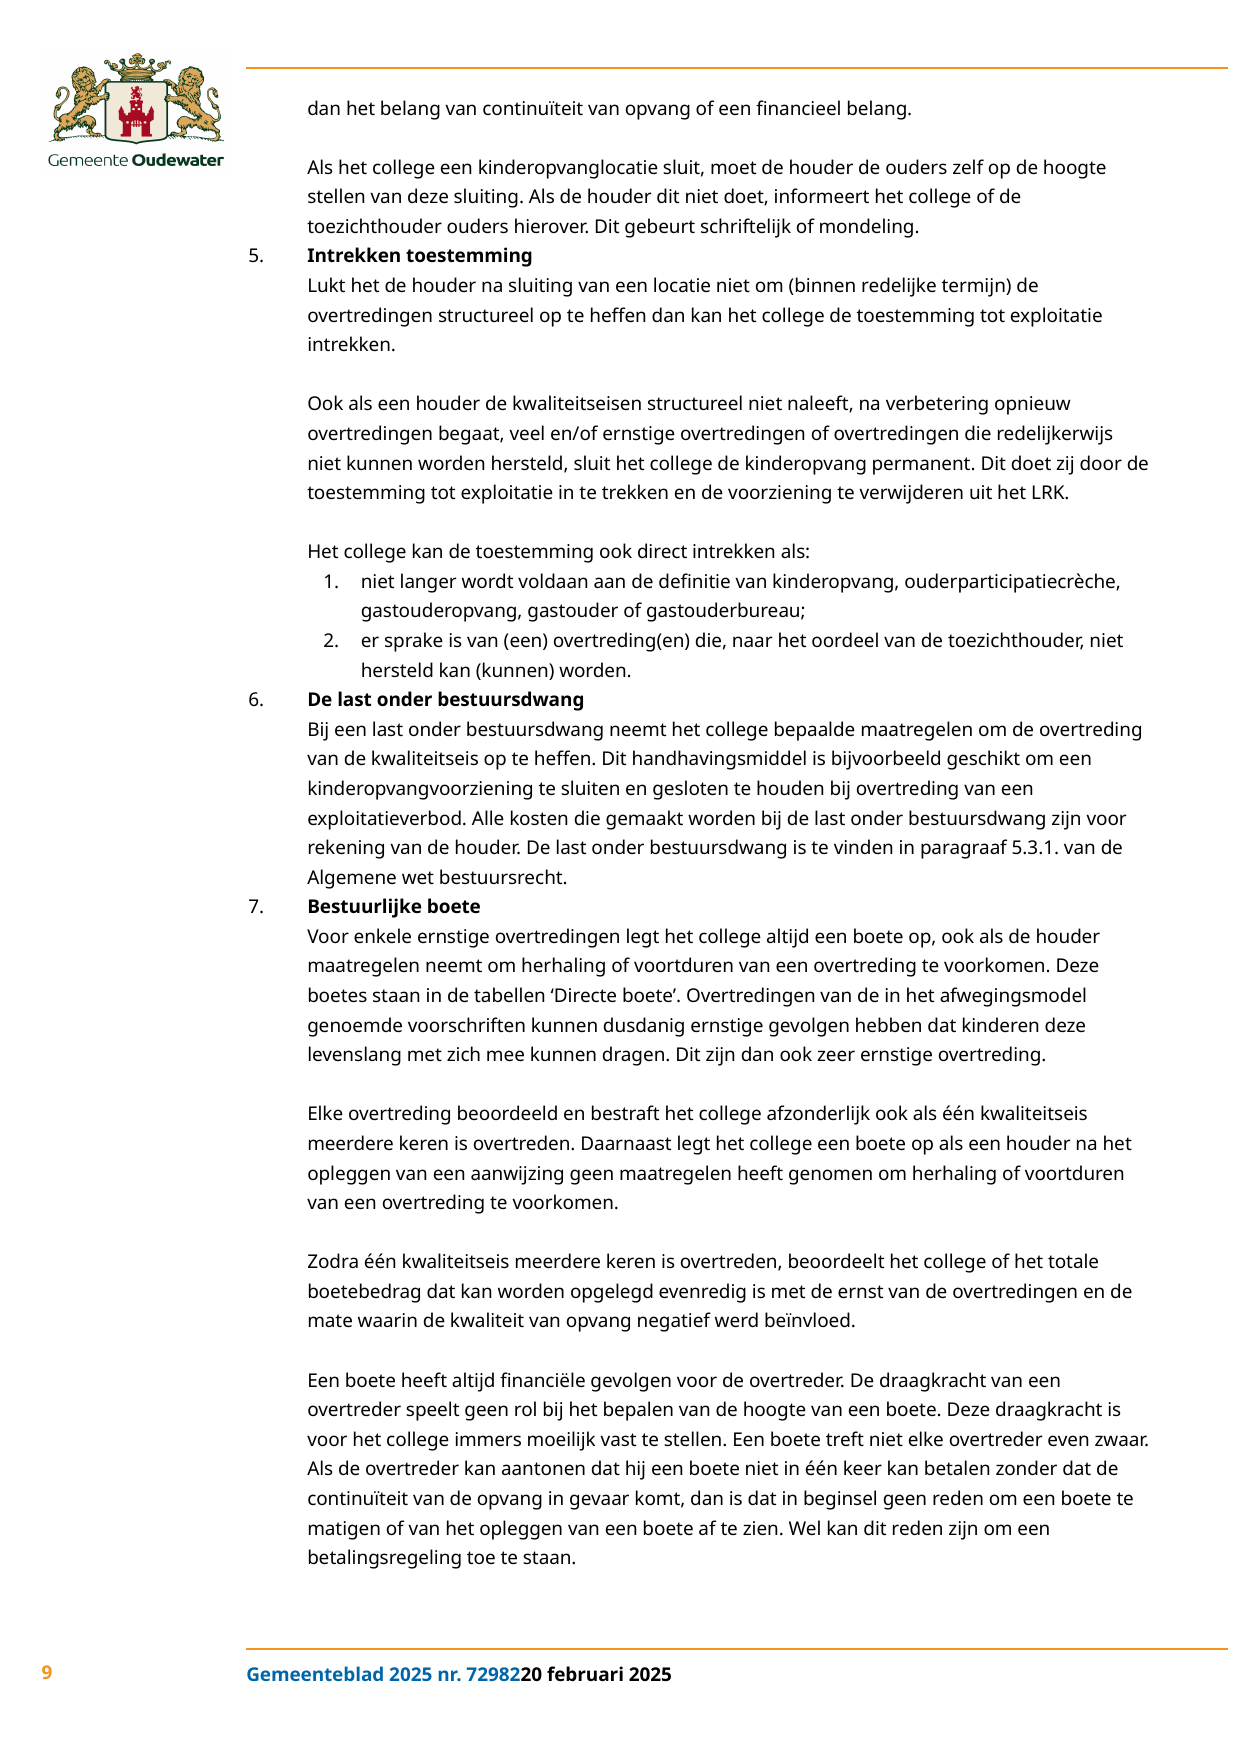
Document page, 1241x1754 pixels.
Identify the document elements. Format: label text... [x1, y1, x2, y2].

list niet langer wordt voldaan aan de definitie van kinderopvang, ouderparticipatiecrèche, gastouderopvang, gastouder of gastouderbureau; [323, 568, 1152, 623]
list Ook als een houder de kwaliteitseisen structureel niet naleeft, na verbetering opnieuw overtredingen begaat, veel en/of ernstige overtredingen of overtredingen die redelijkerwijs niet kunnen worden hersteld, sluit het college de kinderopvang permanent. Dit doet zij door de toestemming tot exploitatie in te trekken en de voorziening te verwijderen uit het LRK. [248, 391, 1152, 505]
picture [41, 47, 231, 172]
list Een boete heeft altijd financiële gevolgen voor de overtreder. De draagkracht van een overtreder speelt geen rol bij het bepalen van de hoogte van een boete. Deze draagkracht is voor het college immers moeilijk vast te stellen. Een boete treft niet elke overtreder even zwaar. Als de overtreder kan aantonen dat hij een boete niet in één keer kan betalen zonder dat de continuïteit van de opvang in gevaar komt, dan is dat in beginsel geen reden om een boete te matigen of van het opleggen van een boete af te zien. Wel kan dit reden zijn om een betalingsregeling toe te staan. [248, 1367, 1152, 1570]
list dan het belang van continuïteit van opvang of een financieel belang. [248, 95, 1152, 121]
list Bestuurlijke boete [248, 893, 1152, 919]
list Zodra één kwaliteitseis meerdere keren is overtreden, beoordeelt het college of het totale boetebedrag dat kan worden opgelegd evenredig is met de ernst van de overtredingen en de mate waarin de kwaliteit van opvang negatief werd beïnvloed. [248, 1248, 1152, 1333]
list Bij een last onder bestuursdwang neemt het college bepaalde maatregelen om de overtreding van de kwaliteitseis op te heffen. Dit handhavingsmiddel is bijvoorbeeld geschikt om een kinderopvangvoorziening te sluiten en gesloten te houden bij overtreding van een exploitatieverbod. Alle kosten die gemaakt worden bij de last onder bestuursdwang zijn voor rekening van de houder. De last onder bestuursdwang is te vinden in paragraaf 5.3.1. van de Algemene wet bestuursrecht. [248, 716, 1152, 890]
list Als het college een kinderopvanglocatie sluit, moet de houder de ouders zelf op de hoogte stellen van deze sluiting. Als de houder dit niet doet, informeert het college of de toezichthouder ouders hierover. Dit gebeurt schriftelijk of mondeling. [248, 154, 1152, 239]
list er sprake is van (een) overtreding(en) die, naar het oordeel van de toezichthouder, niet hersteld kan (kunnen) worden. [323, 627, 1152, 683]
list Lukt het de houder na sluiting van een locatie niet om (binnen redelijke termijn) de overtredingen structureel op te heffen dan kan het college de toestemming tot exploitatie intrekken. [248, 272, 1152, 357]
list Het college kan de toestemming ook direct intrekken als: [248, 538, 1152, 564]
list Elke overtreding beoordeeld en bestraft het college afzonderlijk ook als één kwaliteitseis meerdere keren is overtreden. Daarnaast legt het college een boete op als een houder na het opleggen van een aanwijzing geen maatregelen heeft genomen om herhaling of voortduren van een overtreding te voorkomen. [248, 1101, 1152, 1215]
list Voor enkele ernstige overtredingen legt het college altijd een boete op, ook als de houder maatregelen neemt om herhaling of voortduren van een overtreding te voorkomen. Deze boetes staan in de tabellen ‘Directe boete’. Overtredingen van de in het afwegingsmodel genoemde voorschriften kunnen dusdanig ernstige gevolgen hebben dat kinderen deze levenslang met zich mee kunnen dragen. Dit zijn dan ook zeer ernstige overtreding. [248, 923, 1152, 1067]
list Intrekken toestemming [248, 243, 1152, 268]
list De last onder bestuursdwang [248, 686, 1152, 712]
